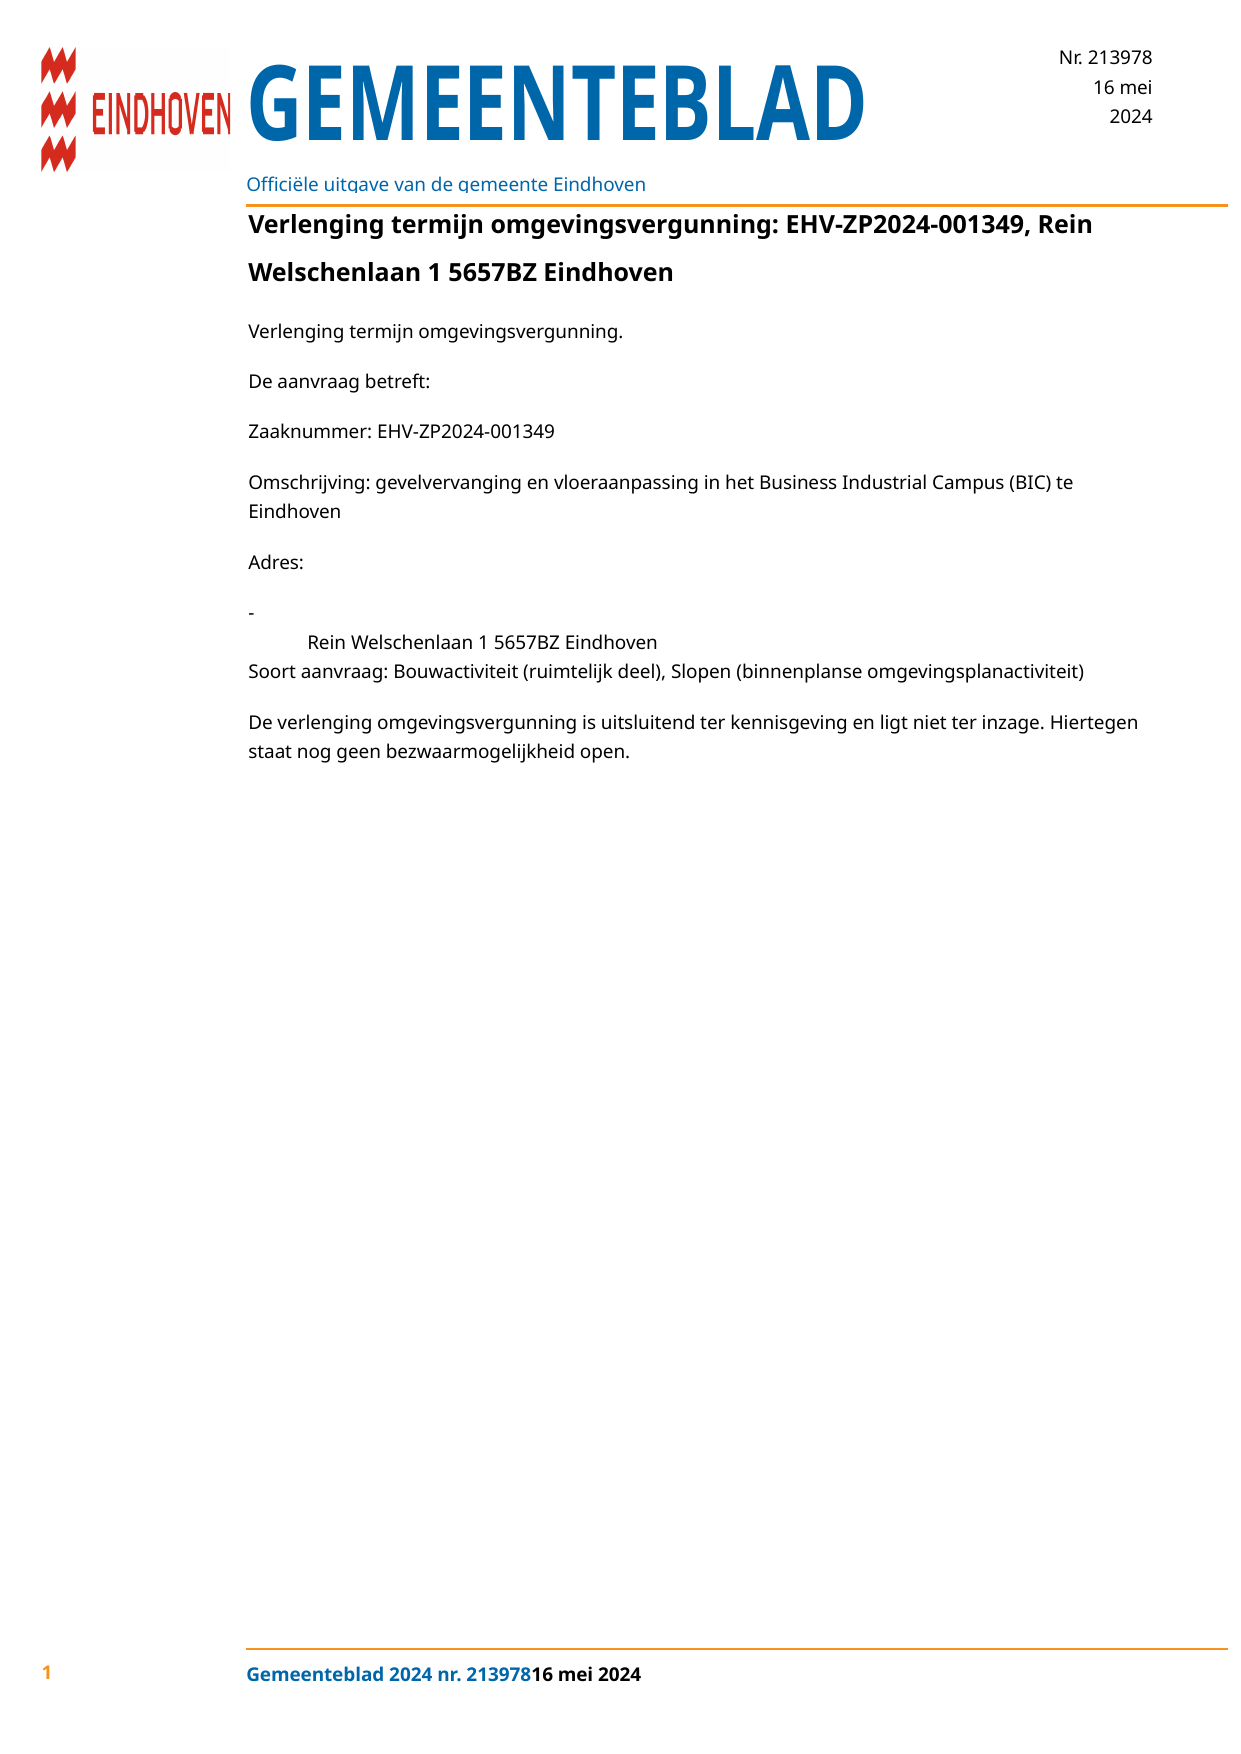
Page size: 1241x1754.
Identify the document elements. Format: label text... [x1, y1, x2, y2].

text Zaaknummer: EHV-ZP2024-001349 [248, 419, 1152, 444]
list Rein Welschenlaan 1 5657BZ Eindhoven [248, 629, 1152, 655]
text Soort aanvraag: Bouwactiviteit (ruimtelijk deel), Slopen (binnenplanse omgevingsplanactiviteit) [248, 659, 1152, 684]
text Verlenging termijn omgevingsvergunning: EHV-ZP2024-001349, Rein Welschenlaan 1 5657BZ Eindhoven [248, 207, 1152, 288]
text Omschrijving: gevelvervanging en vloeraanpassing in het Business Industrial Campus (BIC) te Eindhoven [248, 469, 1152, 524]
text Verlenging termijn omgevingsvergunning. [248, 318, 1152, 344]
text De aanvraag betreft: [248, 368, 1152, 394]
text Adres: [248, 549, 1152, 575]
picture [41, 47, 231, 172]
text De verlenging omgevingsvergunning is uitsluitend ter kennisgeving en ligt niet ter inzage. Hiertegen staat nog geen bezwaarmogelijkheid open. [248, 709, 1152, 764]
